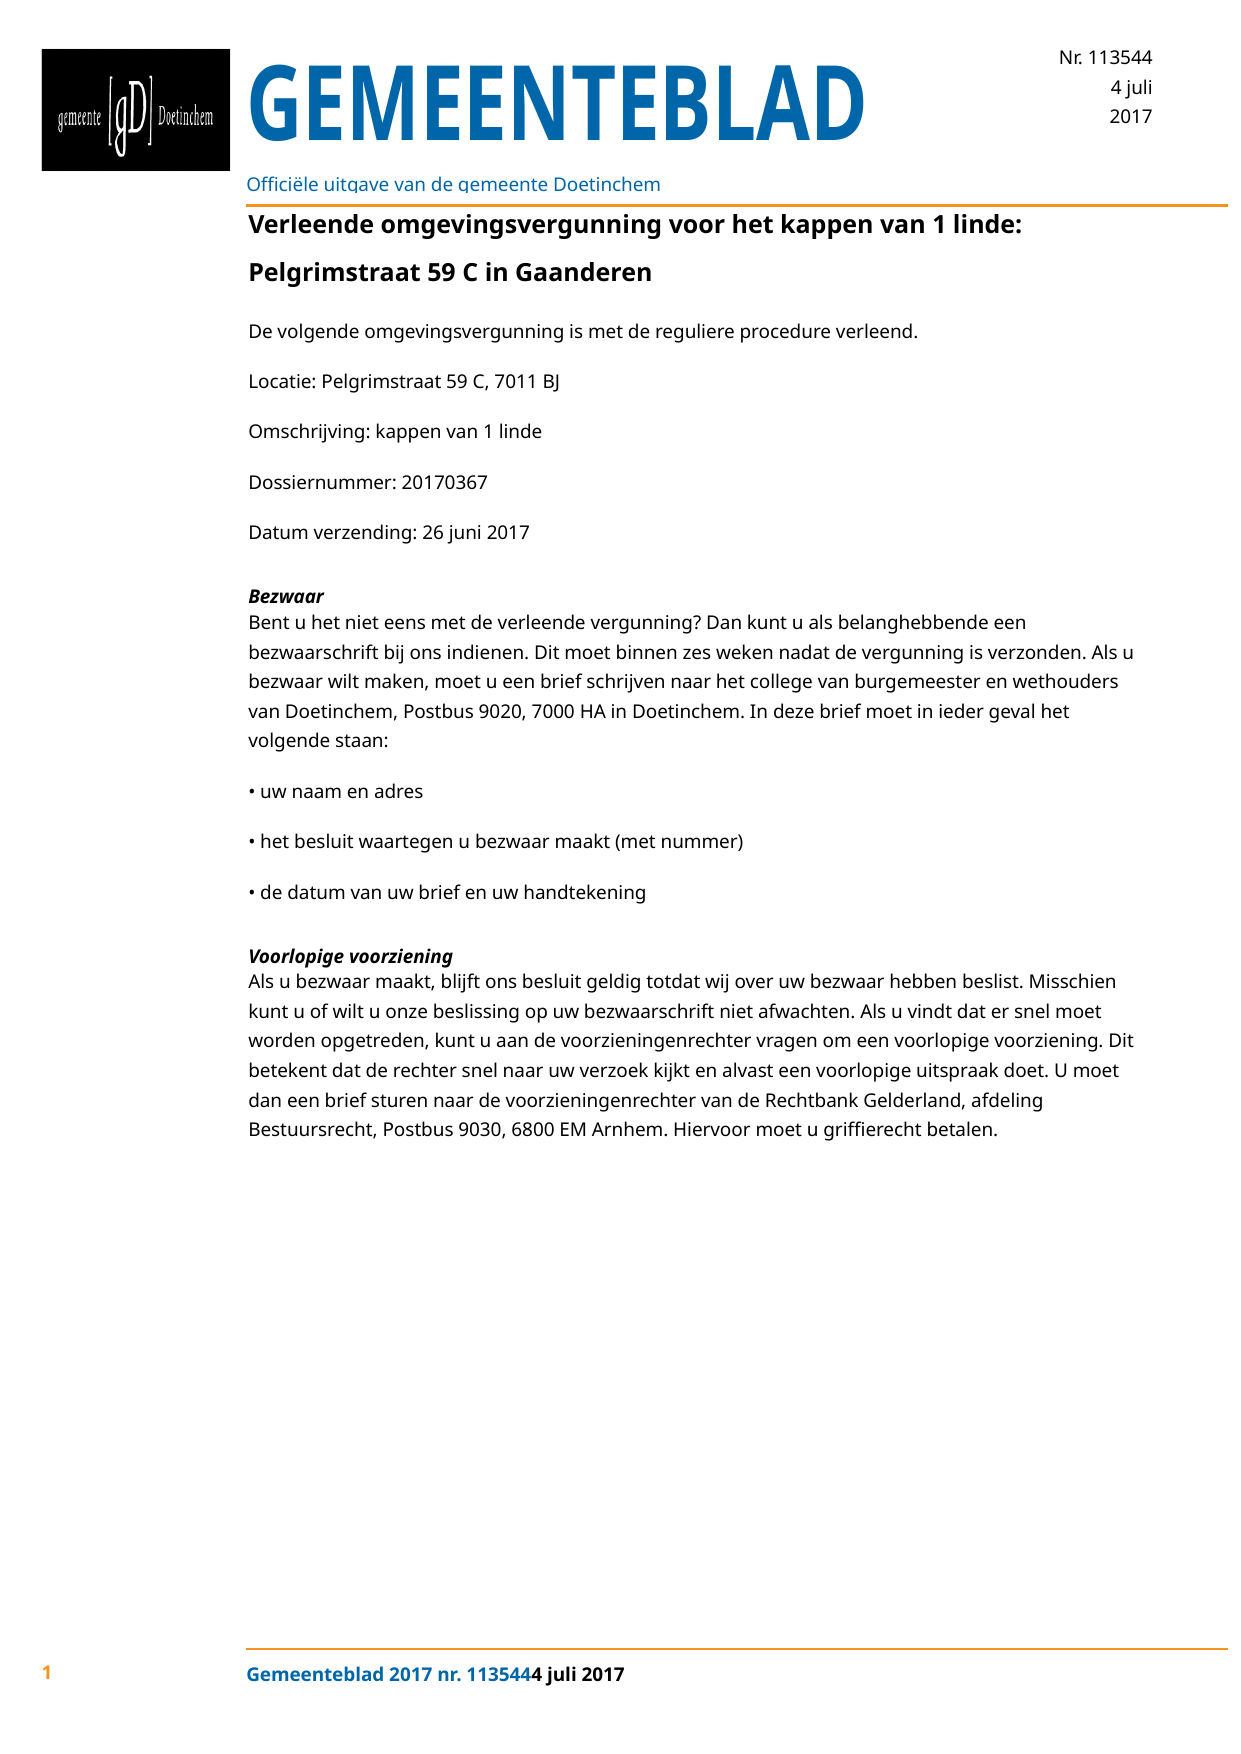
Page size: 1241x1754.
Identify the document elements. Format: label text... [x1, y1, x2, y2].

text Voorlopige voorziening [248, 943, 1152, 968]
picture [41, 47, 231, 172]
text • de datum van uw brief en uw handtekening [248, 879, 1152, 904]
text Bent u het niet eens met de verleende vergunning? Dan kunt u als belanghebbende een bezwaarschrift bij ons indienen. Dit moet binnen zes weken nadat de vergunning is verzonden. Als u bezwaar wilt maken, moet u een brief schrijven naar het college van burgemeester en wethouders van Doetinchem, Postbus 9020, 7000 HA in Doetinchem. In deze brief moet in ieder geval het volgende staan: [248, 609, 1152, 753]
text Locatie: Pelgrimstraat 59 C, 7011 BJ [248, 368, 1152, 394]
text De volgende omgevingsvergunning is met de reguliere procedure verleend. [248, 318, 1152, 344]
text Dossiernummer: 20170367 [248, 469, 1152, 495]
text Omschrijving: kappen van 1 linde [248, 419, 1152, 444]
text Bezwaar [248, 583, 1152, 609]
text • het besluit waartegen u bezwaar maakt (met nummer) [248, 828, 1152, 854]
text Als u bezwaar maakt, blijft ons besluit geldig totdat wij over uw bezwaar hebben beslist. Misschien kunt u of wilt u onze beslissing op uw bezwaarschrift niet afwachten. Als u vindt dat er snel moet worden opgetreden, kunt u aan de voorzieningenrechter vragen om een voorlopige voorziening. Dit betekent dat de rechter snel naar uw verzoek kijkt en alvast een voorlopige uitspraak doet. U moet dan een brief sturen naar de voorzieningenrechter van de Rechtbank Gelderland, afdeling Bestuursrecht, Postbus 9030, 6800 EM Arnhem. Hiervoor moet u griffierecht betalen. [248, 968, 1152, 1142]
text • uw naam en adres [248, 778, 1152, 804]
text Datum verzending: 26 juni 2017 [248, 519, 1152, 545]
text Verleende omgevingsvergunning voor het kappen van 1 linde: Pelgrimstraat 59 C in Gaanderen [248, 207, 1152, 288]
